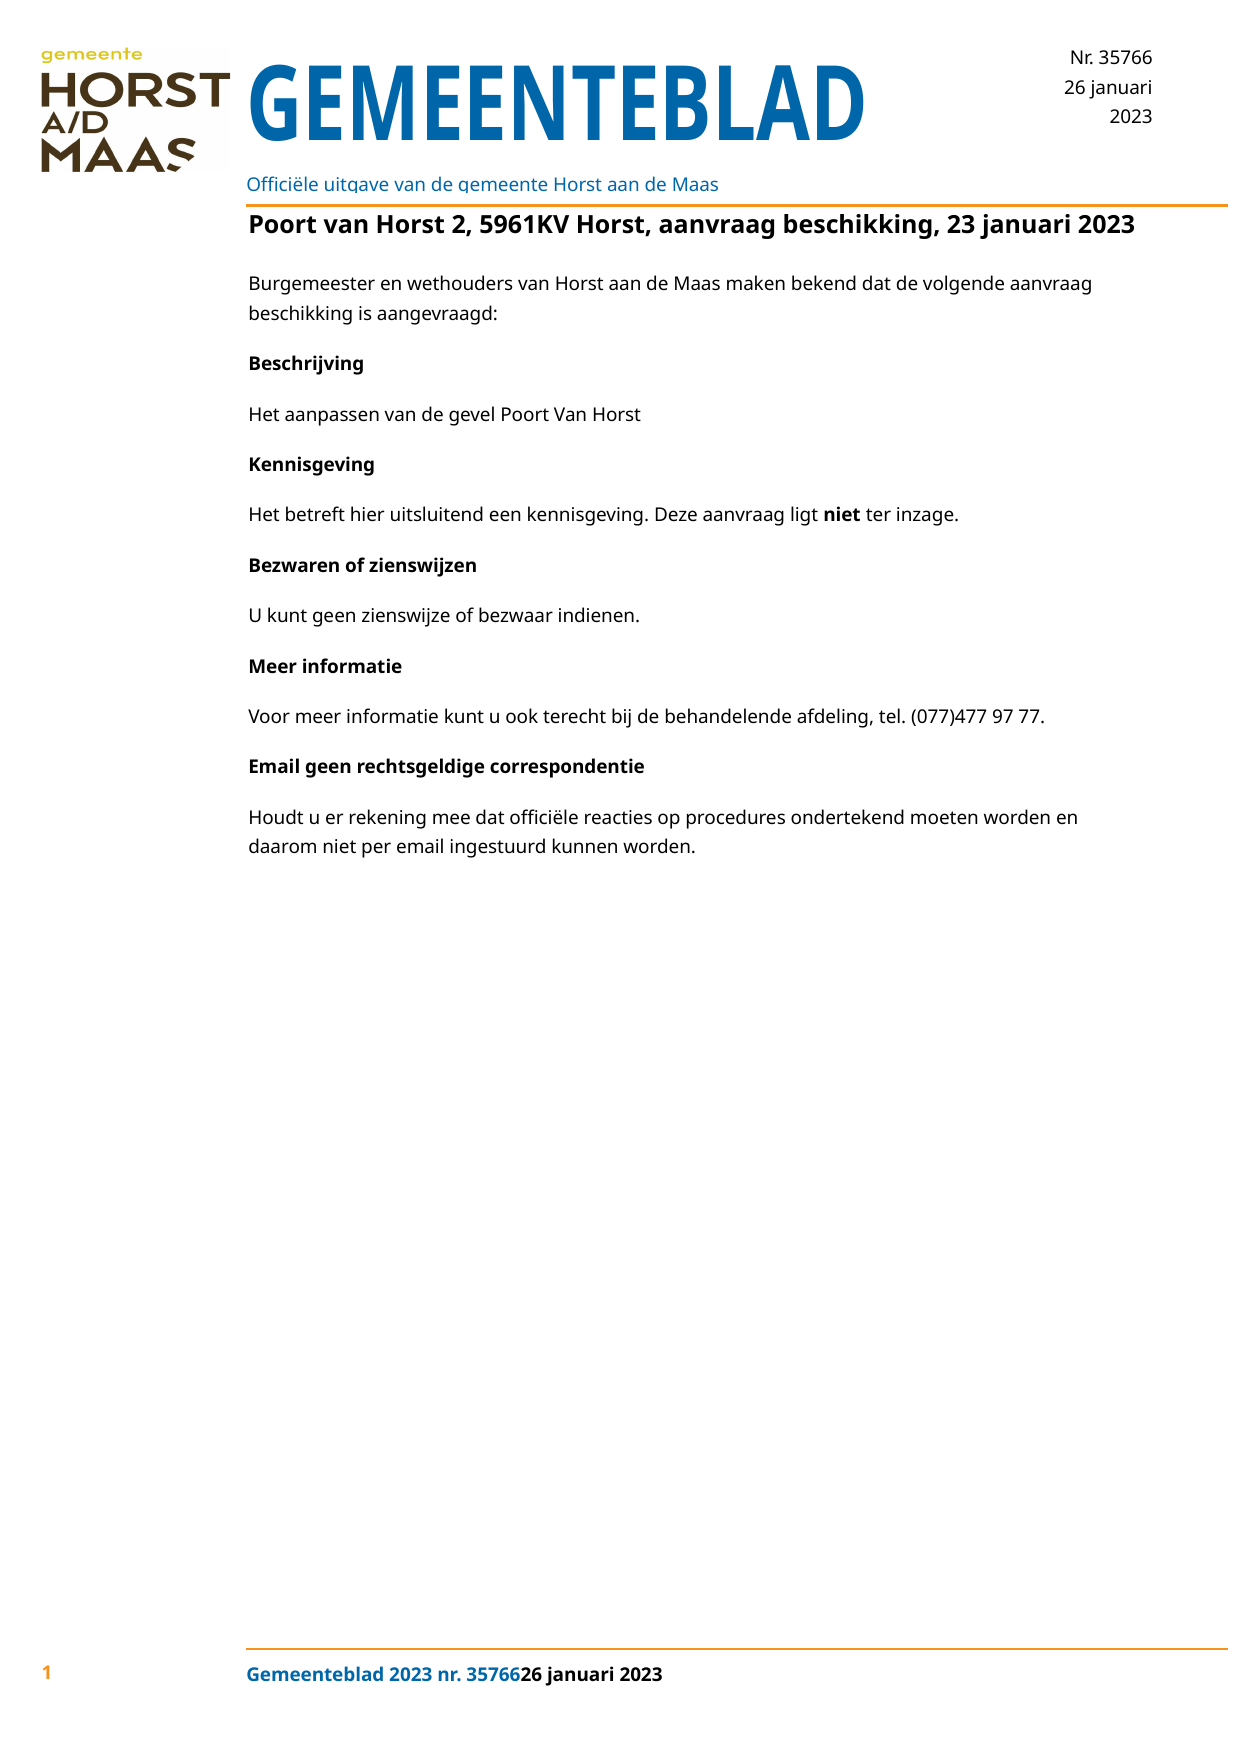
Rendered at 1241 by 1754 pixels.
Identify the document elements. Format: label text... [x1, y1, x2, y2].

text Email geen rechtsgeldige correspondentie [248, 754, 1152, 779]
text Kennisgeving [248, 451, 1152, 477]
text Burgemeester en wethouders van Horst aan de Maas maken bekend dat de volgende aanvraag beschikking is aangevraagd: [248, 270, 1152, 326]
picture [41, 47, 231, 172]
text Poort van Horst 2, 5961KV Horst, aanvraag beschikking, 23 januari 2023 [248, 207, 1152, 241]
text Voor meer informatie kunt u ook terecht bij de behandelende afdeling, tel. (077)477 97 77. [248, 703, 1152, 729]
text U kunt geen zienswijze of bezwaar indienen. [248, 602, 1152, 628]
text Meer informatie [248, 653, 1152, 678]
text Bezwaren of zienswijzen [248, 552, 1152, 578]
text Het aanpassen van de gevel Poort Van Horst [248, 401, 1152, 426]
text Beschrijving [248, 350, 1152, 376]
text Het betreft hier uitsluitend een kennisgeving. Deze aanvraag ligt niet ter inzage. [248, 502, 1152, 527]
text Houdt u er rekening mee dat officiële reacties op procedures ondertekend moeten worden en daarom niet per email ingestuurd kunnen worden. [248, 804, 1152, 859]
